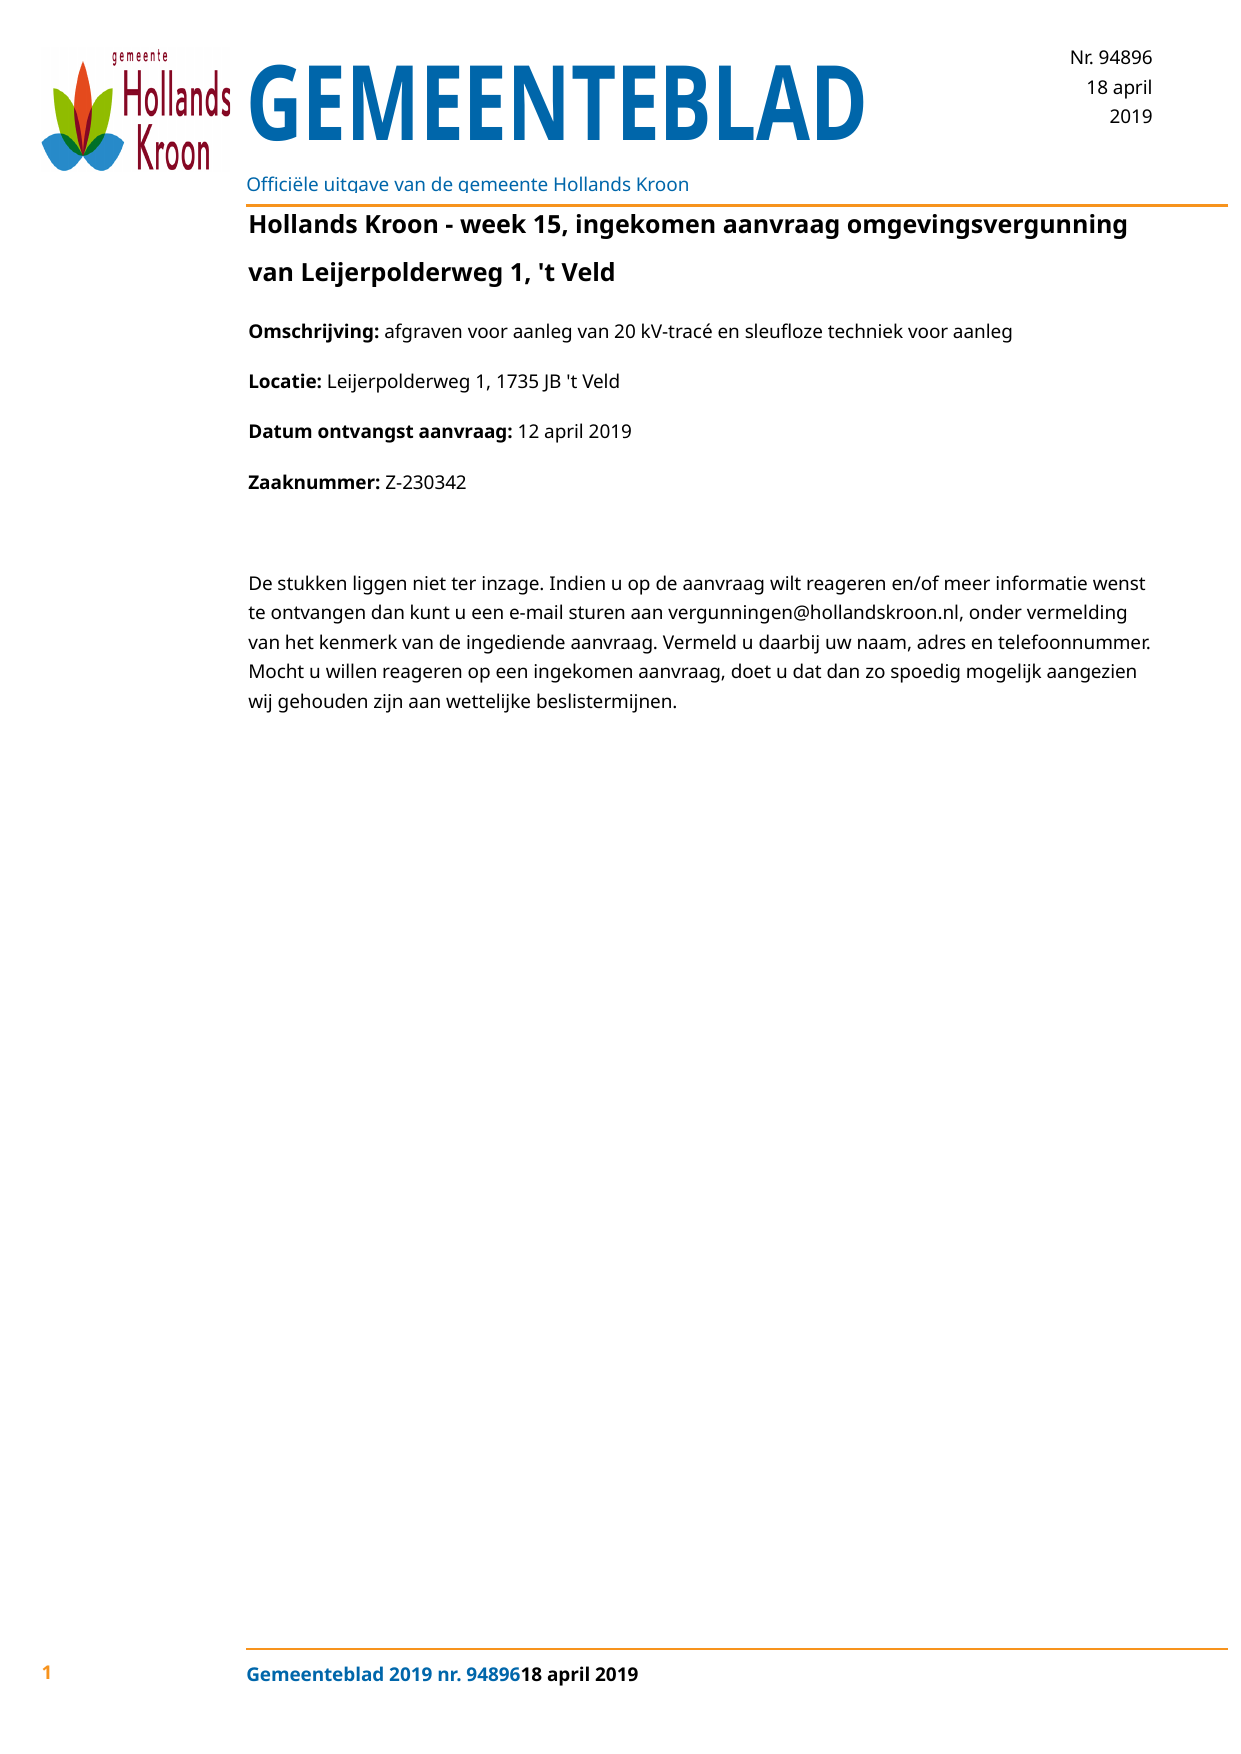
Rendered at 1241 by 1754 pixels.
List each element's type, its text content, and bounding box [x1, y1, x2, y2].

picture [41, 47, 231, 172]
text Datum ontvangst aanvraag: 12 april 2019 [248, 419, 1152, 444]
text Locatie: Leijerpolderweg 1, 1735 JB 't Veld [248, 368, 1152, 394]
text Omschrijving: afgraven voor aanleg van 20 kV-tracé en sleufloze techniek voor aanleg [248, 318, 1152, 344]
text De stukken liggen niet ter inzage. Indien u op de aanvraag wilt reageren en/of meer informatie wenst te ontvangen dan kunt u een e-mail sturen aan vergunningen@hollandskroon.nl, onder vermelding van het kenmerk van de ingediende aanvraag. Vermeld u daarbij uw naam, adres en telefoonnummer. Mocht u willen reageren op een ingekomen aanvraag, doet u dat dan zo spoedig mogelijk aangezien wij gehouden zijn aan wettelijke beslistermijnen. [248, 570, 1152, 714]
text Zaaknummer: Z-230342 [248, 469, 1152, 495]
text Hollands Kroon - week 15, ingekomen aanvraag omgevingsvergunning van Leijerpolderweg 1, 't Veld [248, 207, 1152, 288]
